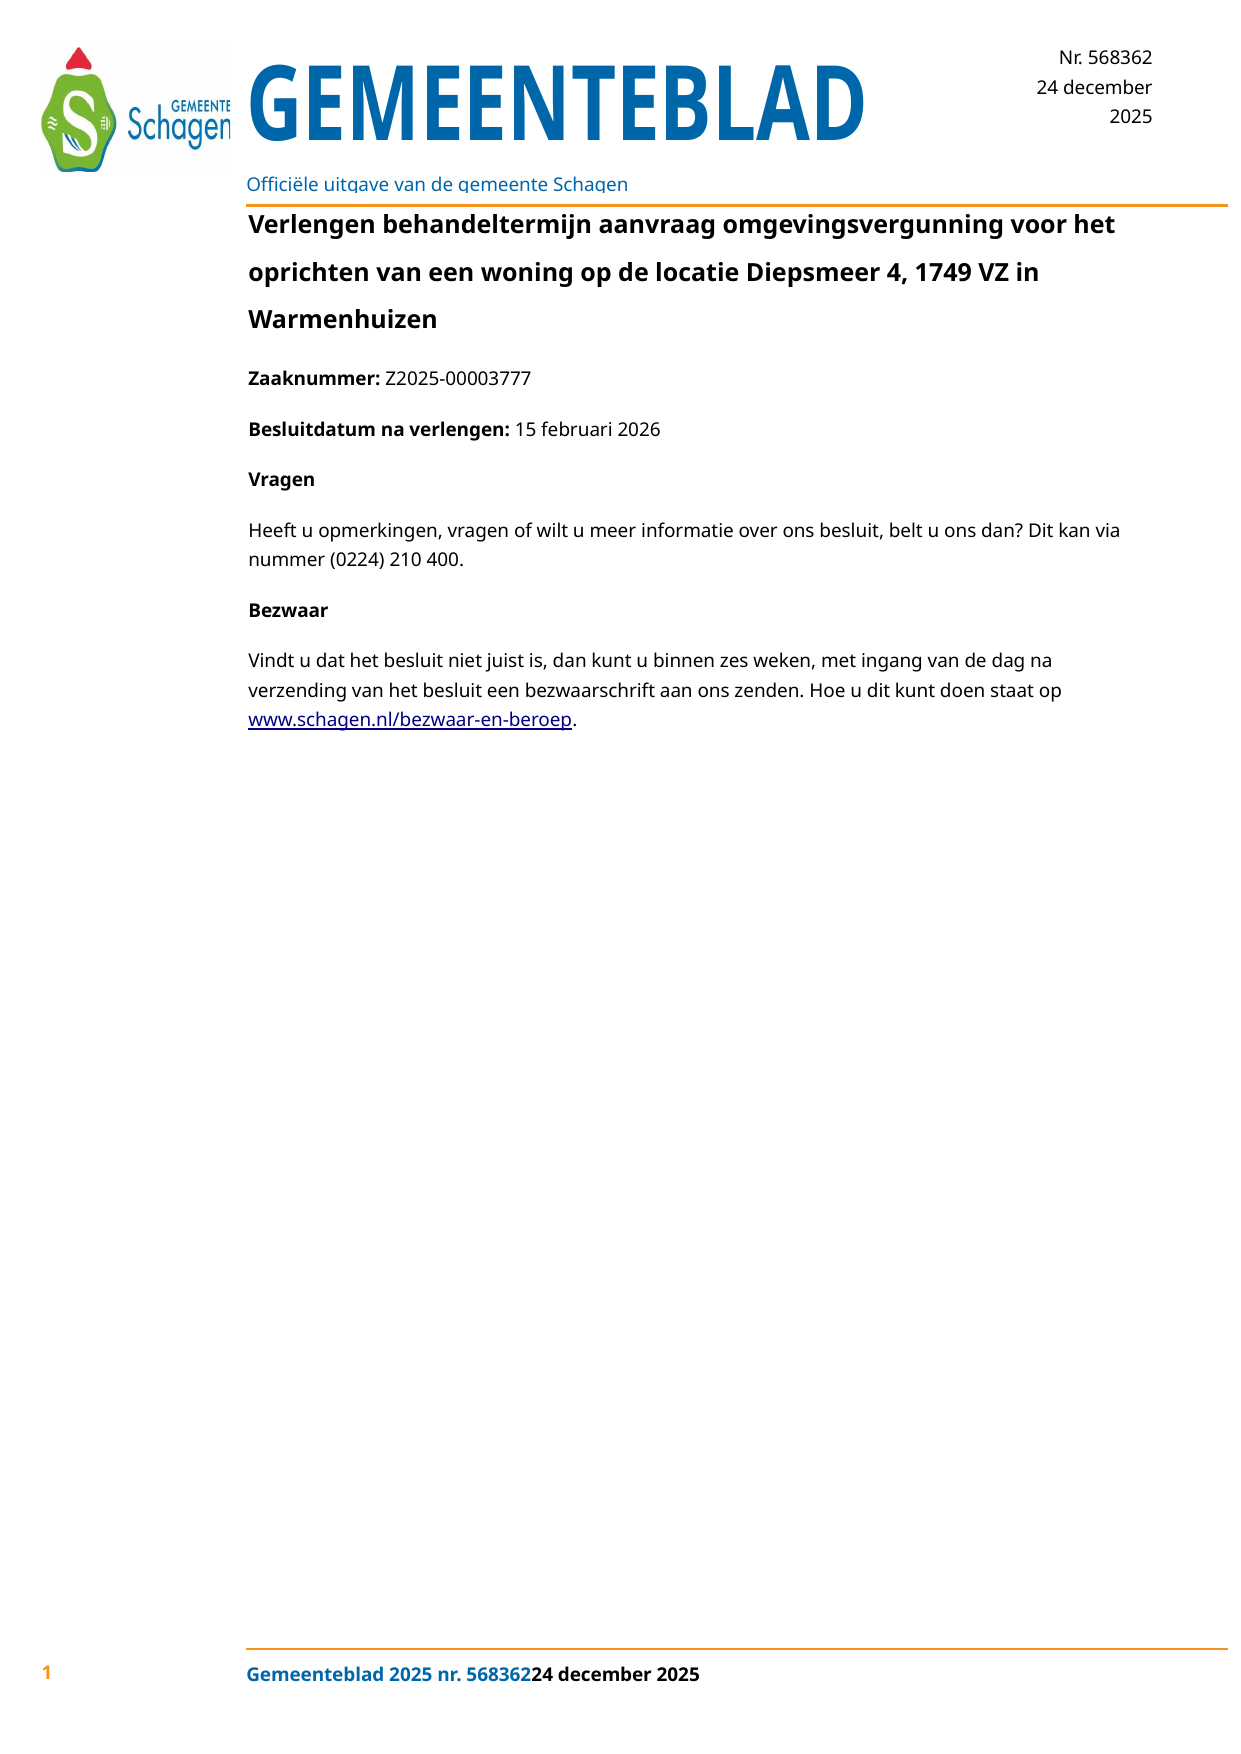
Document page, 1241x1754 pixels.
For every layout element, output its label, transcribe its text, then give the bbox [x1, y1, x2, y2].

text Heeft u opmerkingen, vragen of wilt u meer informatie over ons besluit, belt u ons dan? Dit kan via nummer (0224) 210 400. [248, 517, 1152, 572]
text Vindt u dat het besluit niet juist is, dan kunt u binnen zes weken, met ingang van de dag na verzending van het besluit een bezwaarschrift aan ons zenden. Hoe u dit kunt doen staat op www.schagen.nl/bezwaar-en-beroep. [248, 647, 1152, 732]
text Verlengen behandeltermijn aanvraag omgevingsvergunning voor het oprichten van een woning op de locatie Diepsmeer 4, 1749 VZ in Warmenhuizen [248, 207, 1152, 336]
text Besluitdatum na verlengen: 15 februari 2026 [248, 416, 1152, 442]
text Zaaknummer: Z2025-00003777 [248, 366, 1152, 391]
text Bezwaar [248, 597, 1152, 622]
text Vragen [248, 466, 1152, 492]
picture [41, 47, 231, 172]
